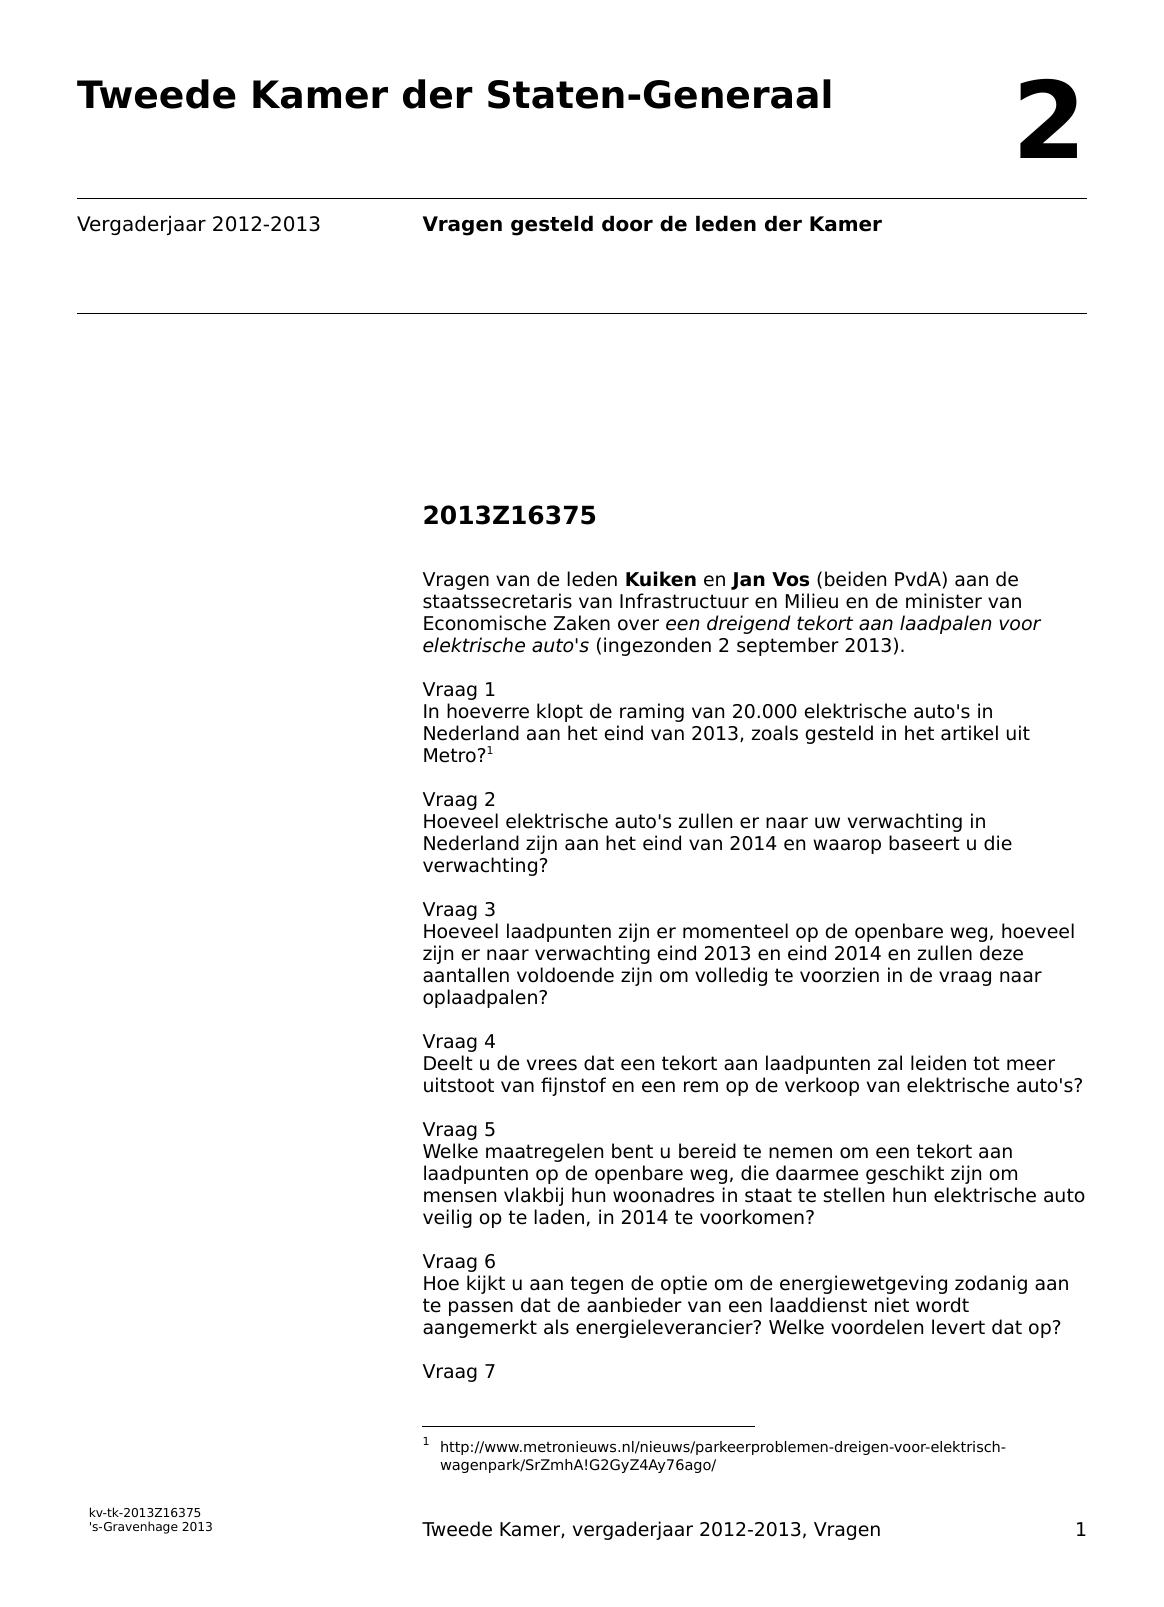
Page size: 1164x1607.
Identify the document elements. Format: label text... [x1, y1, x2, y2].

table_header Tweede Kamer der Staten-Generaal [77, 59, 886, 198]
text Vraag 7 [422, 1361, 1087, 1383]
text In hoeverre klopt de raming van 20.000 elektrische auto's in Nederland aan het eind van 2013, zoals gesteld in het artikel uit Metro? [422, 701, 1087, 767]
text Vraag 1 [422, 679, 1087, 701]
text Hoe kijkt u aan tegen de optie om de energiewetgeving zodanig aan te passen dat de aanbieder van een laaddienst niet wordt aangemerkt als energieleverancier? Welke voordelen levert dat op? [422, 1273, 1087, 1339]
text Vraag 6 [422, 1251, 1087, 1273]
table_cell Vergaderjaar 2012-2013 [77, 199, 422, 313]
text Vraag 5 [422, 1119, 1087, 1141]
text 2013Z16375 [422, 501, 1087, 531]
text Vraag 2 [422, 789, 1087, 811]
text http://www.metronieuws.nl/nieuws/parkeerproblemen-dreigen-voor-elektrisch-wagenpark/SrZmhA!G2GyZ4Ay76ago/ [422, 1435, 1087, 1474]
text Welke maatregelen bent u bereid te nemen om een tekort aan laadpunten op de openbare weg, die daarmee geschikt zijn om mensen vlakbij hun woonadres in staat te stellen hun elektrische auto veilig op te laden, in 2014 te voorkomen? [422, 1141, 1087, 1229]
text 's-Gravenhage 2013 [88, 1520, 323, 1534]
text Vraag 3 [422, 899, 1087, 921]
text Vraag 4 [422, 1031, 1087, 1053]
table_header 2 [886, 59, 1087, 198]
text Deelt u de vrees dat een tekort aan laadpunten zal leiden tot meer uitstoot van fijnstof en een rem op de verkoop van elektrische auto's? [422, 1053, 1087, 1097]
text Hoeveel elektrische auto's zullen er naar uw verwachting in Nederland zijn aan het eind van 2014 en waarop baseert u die verwachting? [422, 811, 1087, 877]
text kv-tk-2013Z16375 [88, 1506, 323, 1520]
text Vragen van de leden Kuiken en Jan Vos (beiden PvdA) aan de staatssecretaris van Infrastructuur en Milieu en de minister van Economische Zaken over een dreigend tekort aan laadpalen voor elektrische auto's (ingezonden 2 september 2013). [422, 569, 1087, 657]
text Hoeveel laadpunten zijn er momenteel op de openbare weg, hoeveel zijn er naar verwachting eind 2013 en eind 2014 en zullen deze aantallen voldoende zijn om volledig te voorzien in de vraag naar oplaadpalen? [422, 921, 1087, 1009]
table_cell Vragen gesteld door de leden der Kamer [422, 199, 1087, 313]
